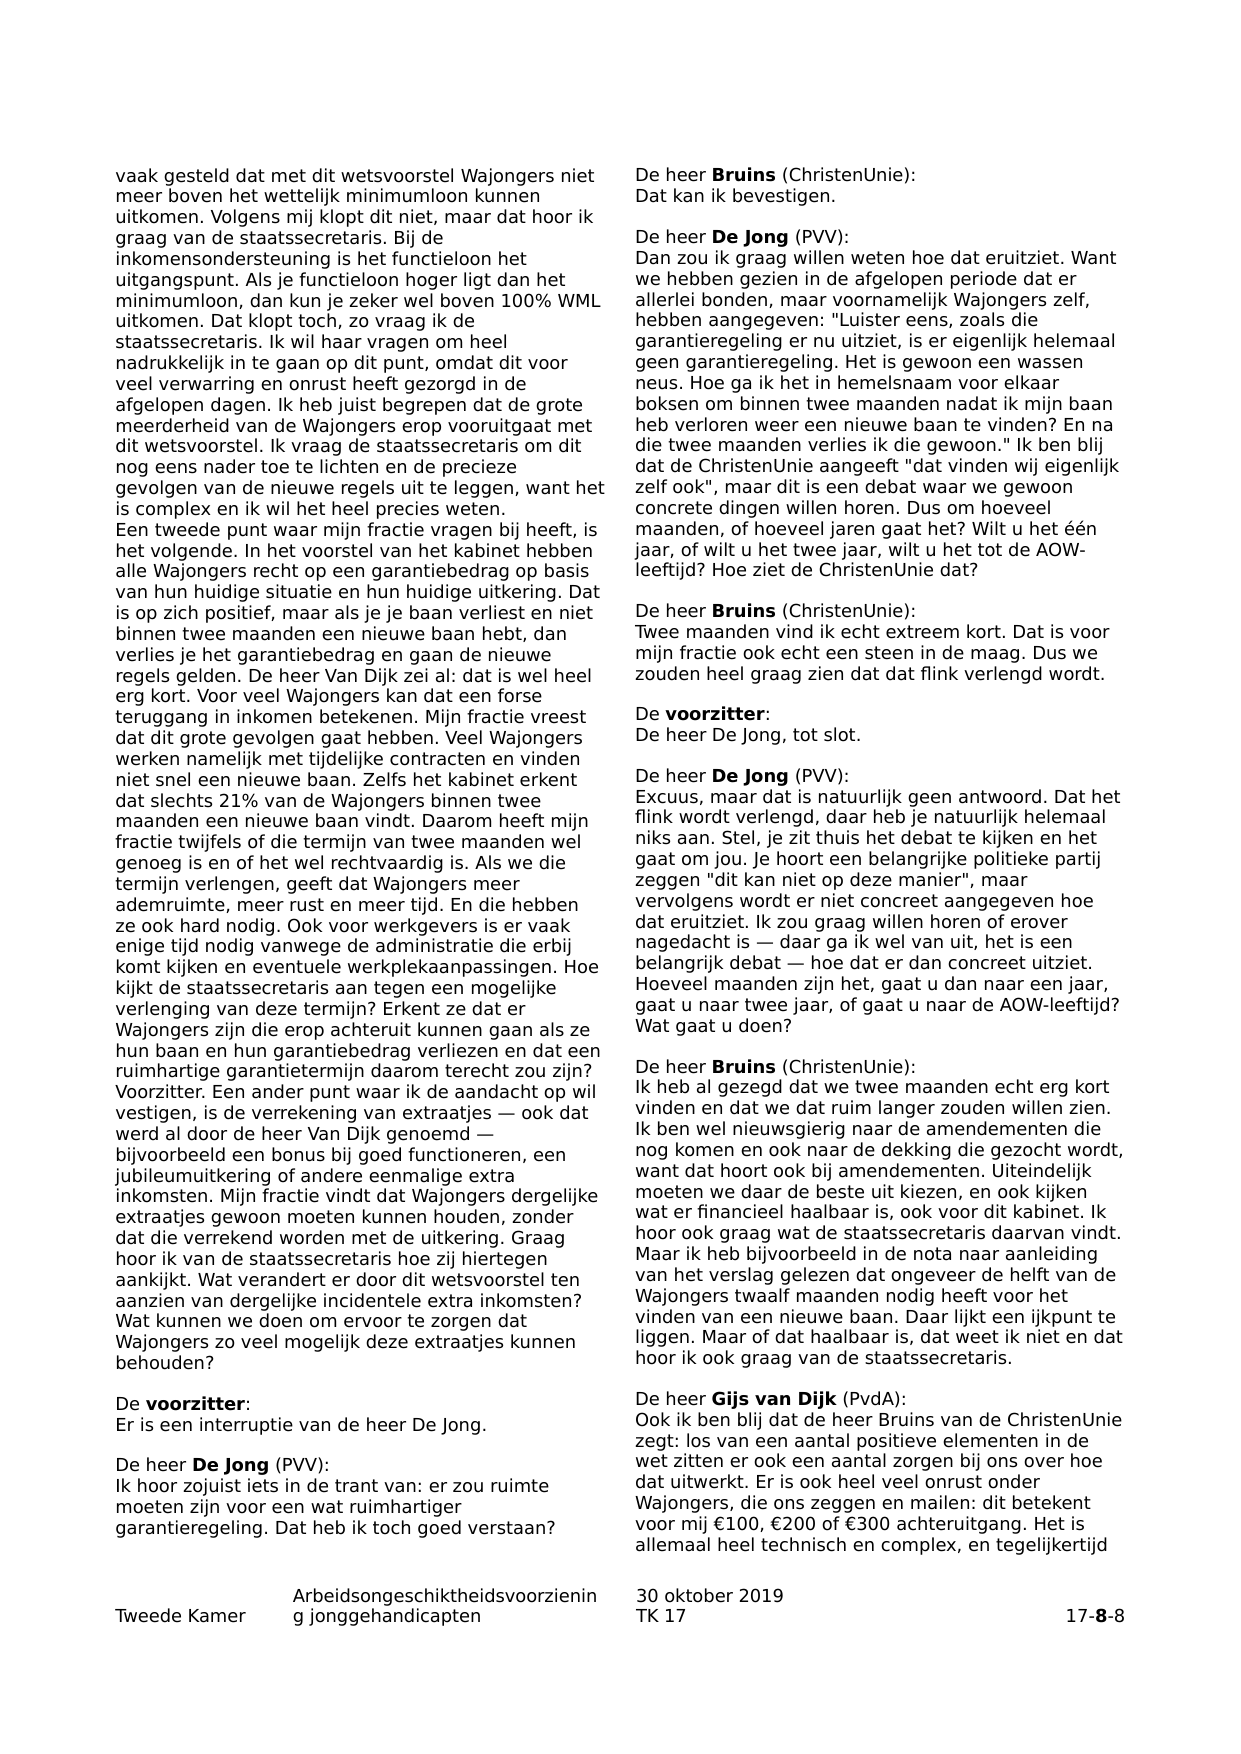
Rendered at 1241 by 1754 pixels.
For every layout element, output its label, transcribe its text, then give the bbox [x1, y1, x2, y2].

text De voorzitter: [635, 704, 1125, 725]
text De heer Bruins (ChristenUnie): [635, 601, 1125, 622]
text Ik hoor zojuist iets in de trant van: er zou ruimte moeten zijn voor een wat ruimhartiger garantieregeling. Dat heb ik toch goed verstaan? [115, 1476, 605, 1538]
text Er is een interruptie van de heer De Jong. [115, 1414, 605, 1435]
text De heer Gijs van Dijk (PvdA): [635, 1389, 1125, 1409]
text De voorzitter: [115, 1394, 605, 1414]
text Voorzitter. Een ander punt waar ik de aandacht op wil vestigen, is de verrekening van extraatjes — ook dat werd al door de heer Van Dijk genoemd — bijvoorbeeld een bonus bij goed functioneren, een jubileumuitkering of andere eenmalige extra inkomsten. Mijn fractie vindt dat Wajongers dergelijke extraatjes gewoon moeten kunnen houden, zonder dat die verrekend worden met de uitkering. Graag hoor ik van de staatssecretaris hoe zij hiertegen aankijkt. Wat verandert er door dit wetsvoorstel ten aanzien van dergelijke incidentele extra inkomsten? Wat kunnen we doen om ervoor te zorgen dat Wajongers zo veel mogelijk deze extraatjes kunnen behouden? [115, 1082, 605, 1374]
text vaak gesteld dat met dit wetsvoorstel Wajongers niet meer boven het wettelijk minimumloon kunnen uitkomen. Volgens mij klopt dit niet, maar dat hoor ik graag van de staatssecretaris. Bij de inkomensondersteuning is het functieloon het uitgangspunt. Als je functieloon hoger ligt dan het minimumloon, dan kun je zeker wel boven 100% WML uitkomen. Dat klopt toch, zo vraag ik de staatssecretaris. Ik wil haar vragen om heel nadrukkelijk in te gaan op dit punt, omdat dit voor veel verwarring en onrust heeft gezorgd in de afgelopen dagen. Ik heb juist begrepen dat de grote meerderheid van de Wajongers erop vooruitgaat met dit wetsvoorstel. Ik vraag de staatssecretaris om dit nog eens nader toe te lichten en de precieze gevolgen van de nieuwe regels uit te leggen, want het is complex en ik wil het heel precies weten. [115, 165, 605, 519]
text De heer De Jong (PVV): [635, 766, 1125, 786]
text Ik heb al gezegd dat we twee maanden echt erg kort vinden en dat we dat ruim langer zouden willen zien. Ik ben wel nieuwsgierig naar de amendementen die nog komen en ook naar de dekking die gezocht wordt, want dat hoort ook bij amendementen. Uiteindelijk moeten we daar de beste uit kiezen, en ook kijken wat er financieel haalbaar is, ook voor dit kabinet. Ik hoor ook graag wat de staatssecretaris daarvan vindt. Maar ik heb bijvoorbeeld in de nota naar aanleiding van het verslag gelezen dat ongeveer de helft van de Wajongers twaalf maanden nodig heeft voor het vinden van een nieuwe baan. Daar lijkt een ijkpunt te liggen. Maar of dat haalbaar is, dat weet ik niet en dat hoor ik ook graag van de staatssecretaris. [635, 1077, 1125, 1369]
text Excuus, maar dat is natuurlijk geen antwoord. Dat het flink wordt verlengd, daar heb je natuurlijk helemaal niks aan. Stel, je zit thuis het debat te kijken en het gaat om jou. Je hoort een belangrijke politieke partij zeggen "dit kan niet op deze manier", maar vervolgens wordt er niet concreet aangegeven hoe dat eruitziet. Ik zou graag willen horen of erover nagedacht is — daar ga ik wel van uit, het is een belangrijk debat — hoe dat er dan concreet uitziet. Hoeveel maanden zijn het, gaat u dan naar een jaar, gaat u naar twee jaar, of gaat u naar de AOW-leeftijd? Wat gaat u doen? [635, 786, 1125, 1036]
text De heer Bruins (ChristenUnie): [635, 165, 1125, 186]
text De heer De Jong (PVV): [115, 1455, 605, 1476]
text Dat kan ik bevestigen. [635, 186, 1125, 207]
text De heer De Jong, tot slot. [635, 725, 1125, 746]
text Dan zou ik graag willen weten hoe dat eruitziet. Want we hebben gezien in de afgelopen periode dat er allerlei bonden, maar voornamelijk Wajongers zelf, hebben aangegeven: "Luister eens, zoals die garantieregeling er nu uitziet, is er eigenlijk helemaal geen garantieregeling. Het is gewoon een wassen neus. Hoe ga ik het in hemelsnaam voor elkaar boksen om binnen twee maanden nadat ik mijn baan heb verloren weer een nieuwe baan te vinden? En na die twee maanden verlies ik die gewoon." Ik ben blij dat de ChristenUnie aangeeft "dat vinden wij eigenlijk zelf ook", maar dit is een debat waar we gewoon concrete dingen willen horen. Dus om hoeveel maanden, of hoeveel jaren gaat het? Wilt u het één jaar, of wilt u het twee jaar, wilt u het tot de AOW-leeftijd? Hoe ziet de ChristenUnie dat? [635, 248, 1125, 581]
text De heer De Jong (PVV): [635, 227, 1125, 248]
text Twee maanden vind ik echt extreem kort. Dat is voor mijn fractie ook echt een steen in de maag. Dus we zouden heel graag zien dat dat flink verlengd wordt. [635, 622, 1125, 684]
text Ook ik ben blij dat de heer Bruins van de ChristenUnie zegt: los van een aantal positieve elementen in de wet zitten er ook een aantal zorgen bij ons over hoe dat uitwerkt. Er is ook heel veel onrust onder Wajongers, die ons zeggen en mailen: dit betekent voor mij €100, €200 of €300 achteruitgang. Het is allemaal heel technisch en complex, en tegelijkertijd [635, 1409, 1125, 1555]
text De heer Bruins (ChristenUnie): [635, 1056, 1125, 1077]
text Een tweede punt waar mijn fractie vragen bij heeft, is het volgende. In het voorstel van het kabinet hebben alle Wajongers recht op een garantiebedrag op basis van hun huidige situatie en hun huidige uitkering. Dat is op zich positief, maar als je je baan verliest en niet binnen twee maanden een nieuwe baan hebt, dan verlies je het garantiebedrag en gaan de nieuwe regels gelden. De heer Van Dijk zei al: dat is wel heel erg kort. Voor veel Wajongers kan dat een forse teruggang in inkomen betekenen. Mijn fractie vreest dat dit grote gevolgen gaat hebben. Veel Wajongers werken namelijk met tijdelijke contracten en vinden niet snel een nieuwe baan. Zelfs het kabinet erkent dat slechts 21% van de Wajongers binnen twee maanden een nieuwe baan vindt. Daarom heeft mijn fractie twijfels of die termijn van twee maanden wel genoeg is en of het wel rechtvaardig is. Als we die termijn verlengen, geeft dat Wajongers meer ademruimte, meer rust en meer tijd. En die hebben ze ook hard nodig. Ook voor werkgevers is er vaak enige tijd nodig vanwege de administratie die erbij komt kijken en eventuele werkplekaanpassingen. Hoe kijkt de staatssecretaris aan tegen een mogelijke verlenging van deze termijn? Erkent ze dat er Wajongers zijn die erop achteruit kunnen gaan als ze hun baan en hun garantiebedrag verliezen en dat een ruimhartige garantietermijn daarom terecht zou zijn? [115, 519, 605, 1082]
